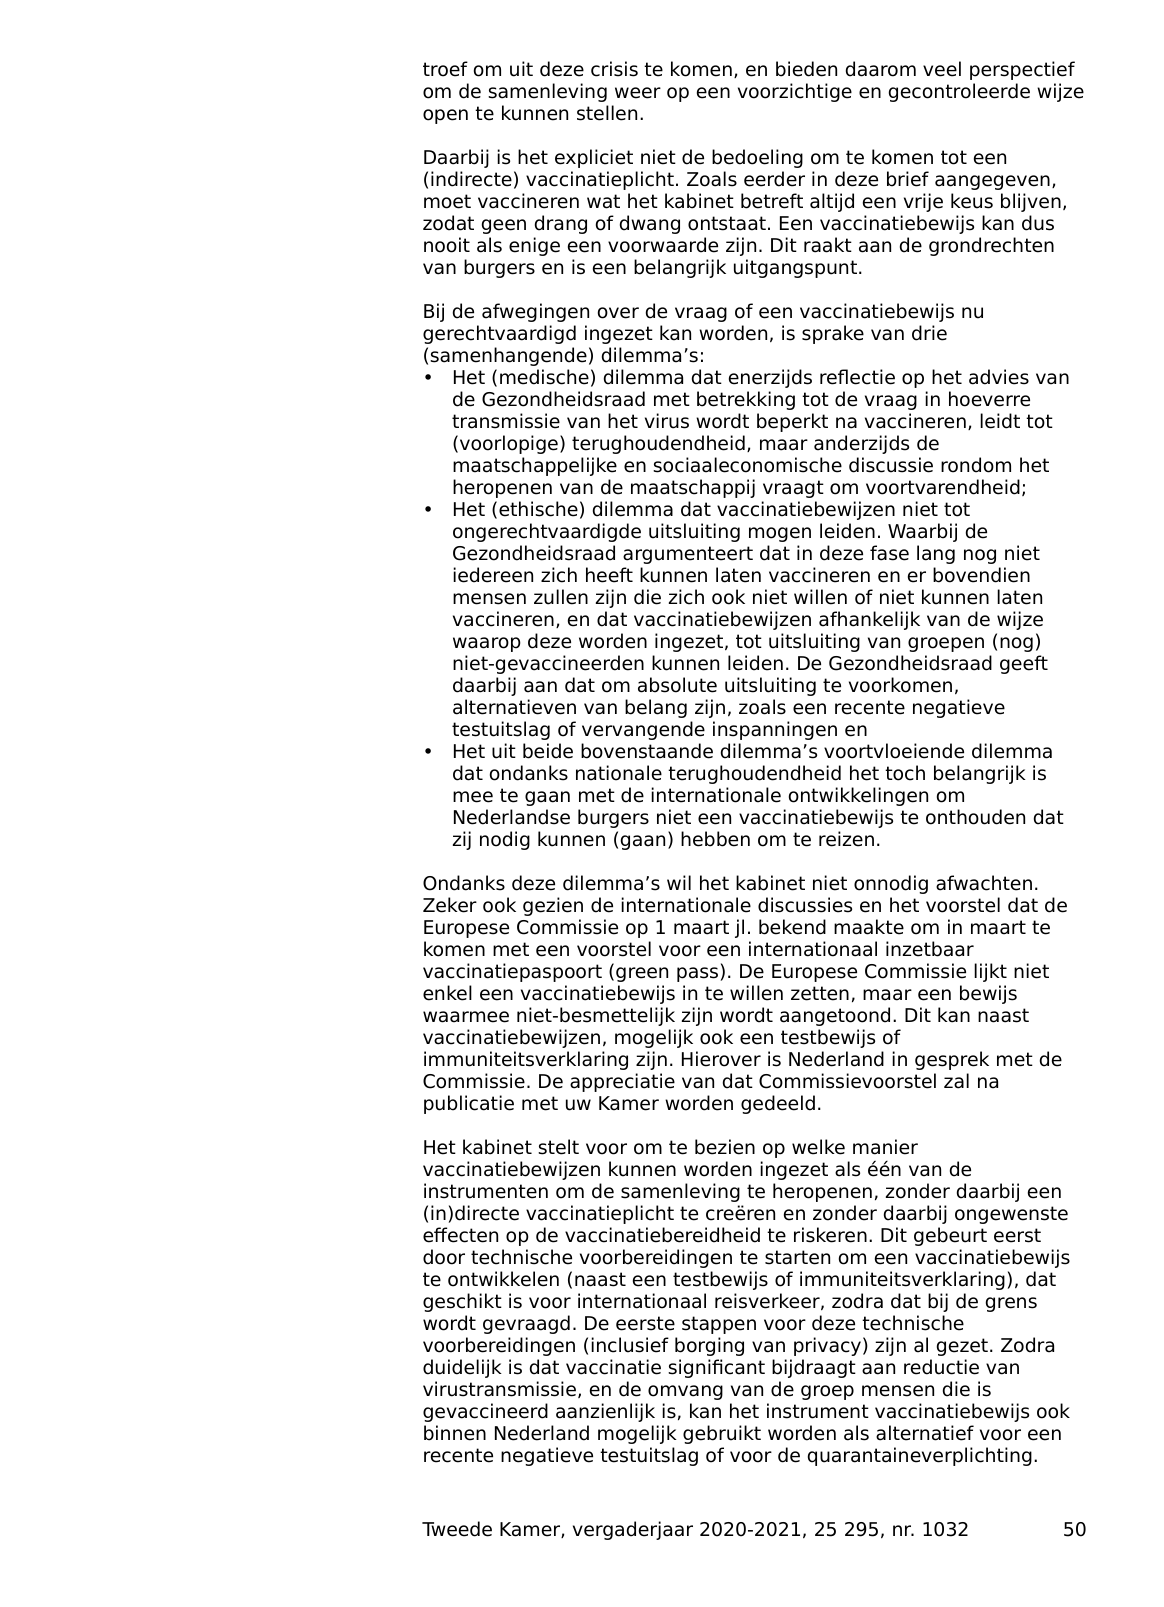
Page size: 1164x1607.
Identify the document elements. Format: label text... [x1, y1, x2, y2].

text • Het uit beide bovenstaande dilemma’s voortvloeiende dilemma dat ondanks nationale terughoudendheid het toch belangrijk is mee te gaan met de internationale ontwikkelingen om Nederlandse burgers niet een vaccinatiebewijs te onthouden dat zij nodig kunnen (gaan) hebben om te reizen. [422, 741, 1087, 851]
text Het kabinet stelt voor om te bezien op welke manier vaccinatiebewijzen kunnen worden ingezet als één van de instrumenten om de samenleving te heropenen, zonder daarbij een (in)directe vaccinatieplicht te creëren en zonder daarbij ongewenste effecten op de vaccinatiebereidheid te riskeren. Dit gebeurt eerst door technische voorbereidingen te starten om een vaccinatiebewijs te ontwikkelen (naast een testbewijs of immuniteitsverklaring), dat geschikt is voor internationaal reisverkeer, zodra dat bij de grens wordt gevraagd. De eerste stappen voor deze technische voorbereidingen (inclusief borging van privacy) zijn al gezet. Zodra duidelijk is dat vaccinatie significant bijdraagt aan reductie van virustransmissie, en de omvang van de groep mensen die is gevaccineerd aanzienlijk is, kan het instrument vaccinatiebewijs ook binnen Nederland mogelijk gebruikt worden als alternatief voor een recente negatieve testuitslag of voor de quarantaineverplichting. [422, 1137, 1087, 1467]
text troef om uit deze crisis te komen, en bieden daarom veel perspectief om de samenleving weer op een voorzichtige en gecontroleerde wijze open te kunnen stellen. [422, 59, 1087, 125]
text • Het (medische) dilemma dat enerzijds reflectie op het advies van de Gezondheidsraad met betrekking tot de vraag in hoeverre transmissie van het virus wordt beperkt na vaccineren, leidt tot (voorlopige) terughoudendheid, maar anderzijds de maatschappelijke en sociaaleconomische discussie rondom het heropenen van de maatschappij vraagt om voortvarendheid; [422, 367, 1087, 499]
text • Het (ethische) dilemma dat vaccinatiebewijzen niet tot ongerechtvaardigde uitsluiting mogen leiden. Waarbij de Gezondheidsraad argumenteert dat in deze fase lang nog niet iedereen zich heeft kunnen laten vaccineren en er bovendien mensen zullen zijn die zich ook niet willen of niet kunnen laten vaccineren, en dat vaccinatiebewijzen afhankelijk van de wijze waarop deze worden ingezet, tot uitsluiting van groepen (nog) niet-gevaccineerden kunnen leiden. De Gezondheidsraad geeft daarbij aan dat om absolute uitsluiting te voorkomen, alternatieven van belang zijn, zoals een recente negatieve testuitslag of vervangende inspanningen en [422, 499, 1087, 741]
text Daarbij is het expliciet niet de bedoeling om te komen tot een (indirecte) vaccinatieplicht. Zoals eerder in deze brief aangegeven, moet vaccineren wat het kabinet betreft altijd een vrije keus blijven, zodat geen drang of dwang ontstaat. Een vaccinatiebewijs kan dus nooit als enige een voorwaarde zijn. Dit raakt aan de grondrechten van burgers en is een belangrijk uitgangspunt. [422, 147, 1087, 279]
text Bij de afwegingen over de vraag of een vaccinatiebewijs nu gerechtvaardigd ingezet kan worden, is sprake van drie (samenhangende) dilemma’s: [422, 301, 1087, 367]
text Ondanks deze dilemma’s wil het kabinet niet onnodig afwachten. Zeker ook gezien de internationale discussies en het voorstel dat de Europese Commissie op 1 maart jl. bekend maakte om in maart te komen met een voorstel voor een internationaal inzetbaar vaccinatiepaspoort (green pass). De Europese Commissie lijkt niet enkel een vaccinatiebewijs in te willen zetten, maar een bewijs waarmee niet-besmettelijk zijn wordt aangetoond. Dit kan naast vaccinatiebewijzen, mogelijk ook een testbewijs of immuniteitsverklaring zijn. Hierover is Nederland in gesprek met de Commissie. De appreciatie van dat Commissievoorstel zal na publicatie met uw Kamer worden gedeeld. [422, 873, 1087, 1115]
